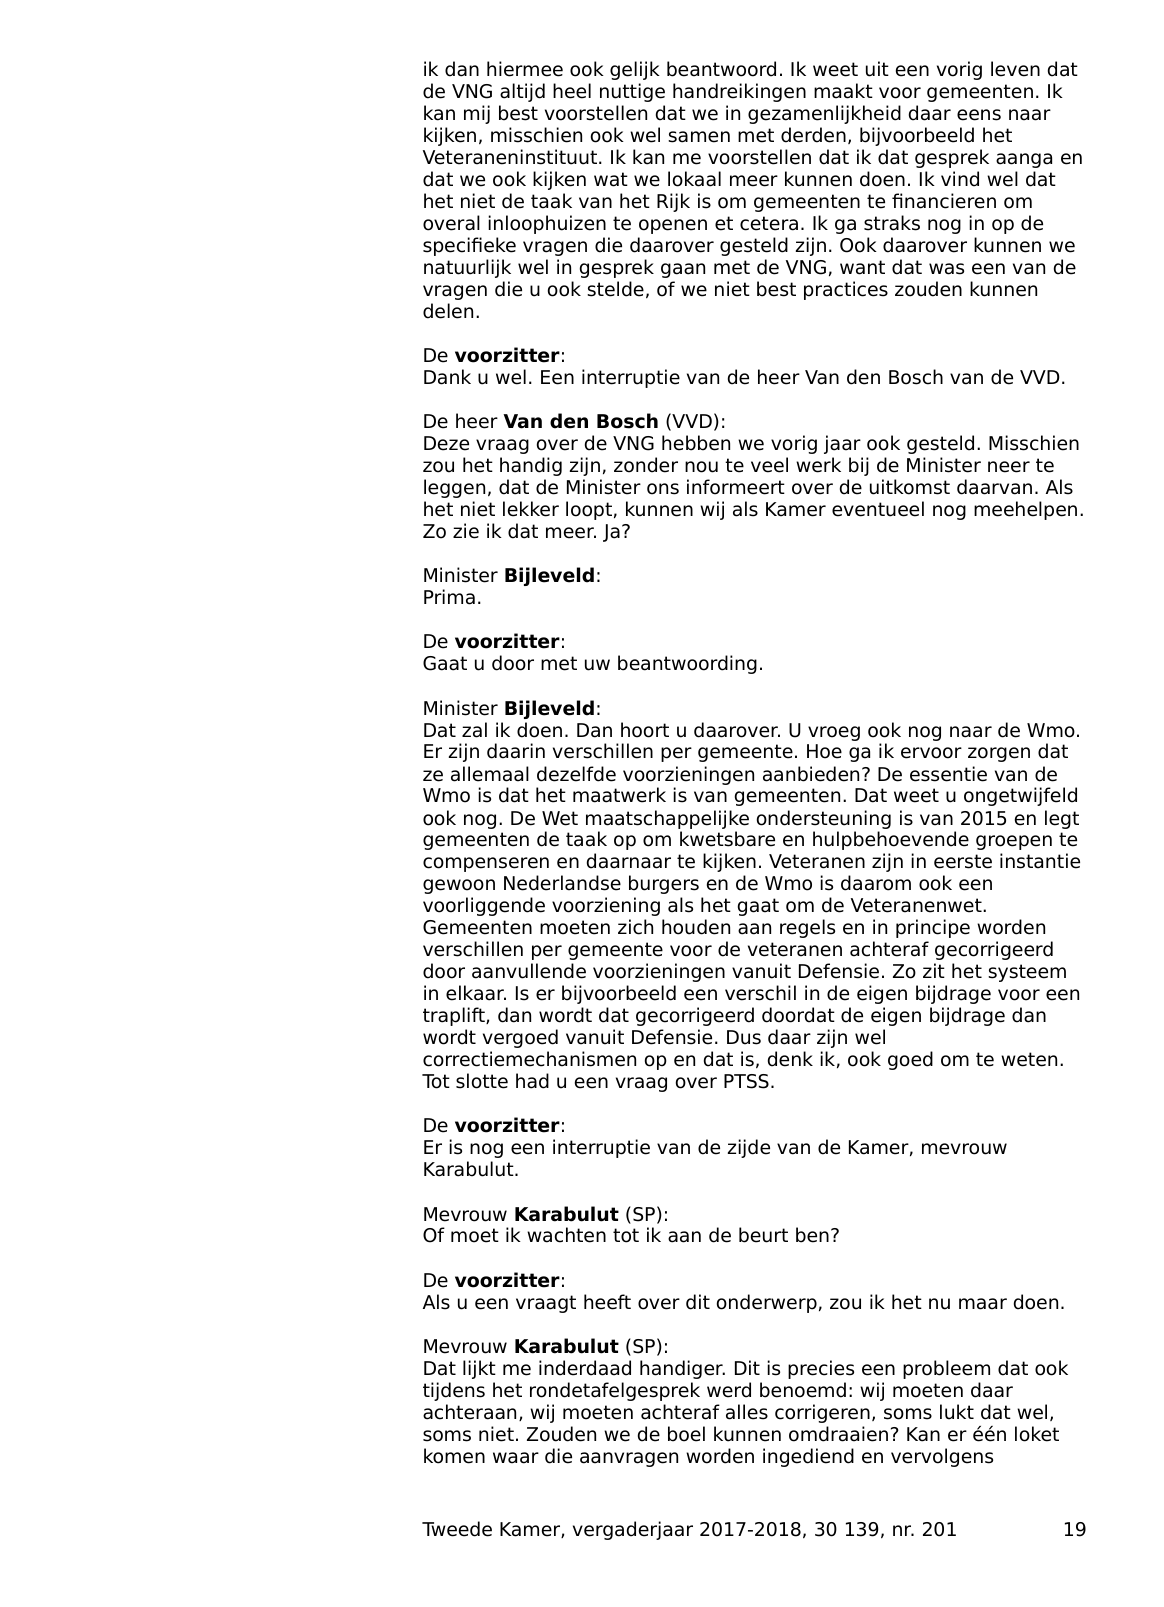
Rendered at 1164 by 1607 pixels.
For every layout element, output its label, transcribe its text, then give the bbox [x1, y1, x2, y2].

text Dat zal ik doen. Dan hoort u daarover. U vroeg ook nog naar de Wmo. Er zijn daarin verschillen per gemeente. Hoe ga ik ervoor zorgen dat ze allemaal dezelfde voorzieningen aanbieden? De essentie van de Wmo is dat het maatwerk is van gemeenten. Dat weet u ongetwijfeld ook nog. De Wet maatschappelijke ondersteuning is van 2015 en legt gemeenten de taak op om kwetsbare en hulpbehoevende groepen te compenseren en daarnaar te kijken. Veteranen zijn in eerste instantie gewoon Nederlandse burgers en de Wmo is daarom ook een voorliggende voorziening als het gaat om de Veteranenwet. Gemeenten moeten zich houden aan regels en in principe worden verschillen per gemeente voor de veteranen achteraf gecorrigeerd door aanvullende voorzieningen vanuit Defensie. Zo zit het systeem in elkaar. Is er bijvoorbeeld een verschil in de eigen bijdrage voor een traplift, dan wordt dat gecorrigeerd doordat de eigen bijdrage dan wordt vergoed vanuit Defensie. Dus daar zijn wel correctiemechanismen op en dat is, denk ik, ook goed om te weten. [422, 719, 1087, 1071]
text ik dan hiermee ook gelijk beantwoord. Ik weet uit een vorig leven dat de VNG altijd heel nuttige handreikingen maakt voor gemeenten. Ik kan mij best voorstellen dat we in gezamenlijkheid daar eens naar kijken, misschien ook wel samen met derden, bijvoorbeeld het Veteraneninstituut. Ik kan me voorstellen dat ik dat gesprek aanga en dat we ook kijken wat we lokaal meer kunnen doen. Ik vind wel dat het niet de taak van het Rijk is om gemeenten te financieren om overal inloophuizen te openen et cetera. Ik ga straks nog in op de specifieke vragen die daarover gesteld zijn. Ook daarover kunnen we natuurlijk wel in gesprek gaan met de VNG, want dat was een van de vragen die u ook stelde, of we niet best practices zouden kunnen delen. [422, 59, 1087, 323]
text De voorzitter: [422, 1269, 1087, 1292]
text Dank u wel. Een interruptie van de heer Van den Bosch van de VVD. [422, 367, 1087, 389]
text Minister Bijleveld: [422, 565, 1087, 587]
text De heer Van den Bosch (VVD): [422, 411, 1087, 433]
text De voorzitter: [422, 345, 1087, 367]
text De voorzitter: [422, 631, 1087, 653]
text Mevrouw Karabulut (SP): [422, 1336, 1087, 1358]
text De voorzitter: [422, 1115, 1087, 1137]
text Gaat u door met uw beantwoording. [422, 653, 1087, 675]
text Prima. [422, 587, 1087, 609]
text Dat lijkt me inderdaad handiger. Dit is precies een probleem dat ook tijdens het rondetafelgesprek werd benoemd: wij moeten daar achteraan, wij moeten achteraf alles corrigeren, soms lukt dat wel, soms niet. Zouden we de boel kunnen omdraaien? Kan er één loket komen waar die aanvragen worden ingediend en vervolgens [422, 1358, 1087, 1468]
text Deze vraag over de VNG hebben we vorig jaar ook gesteld. Misschien zou het handig zijn, zonder nou te veel werk bij de Minister neer te leggen, dat de Minister ons informeert over de uitkomst daarvan. Als het niet lekker loopt, kunnen wij als Kamer eventueel nog meehelpen. Zo zie ik dat meer. Ja? [422, 433, 1087, 543]
text Tot slotte had u een vraag over PTSS. [422, 1071, 1087, 1093]
text Mevrouw Karabulut (SP): [422, 1203, 1087, 1225]
text Er is nog een interruptie van de zijde van de Kamer, mevrouw Karabulut. [422, 1137, 1087, 1181]
text Als u een vraagt heeft over dit onderwerp, zou ik het nu maar doen. [422, 1292, 1087, 1313]
text Minister Bijleveld: [422, 697, 1087, 719]
text Of moet ik wachten tot ik aan de beurt ben? [422, 1225, 1087, 1247]
